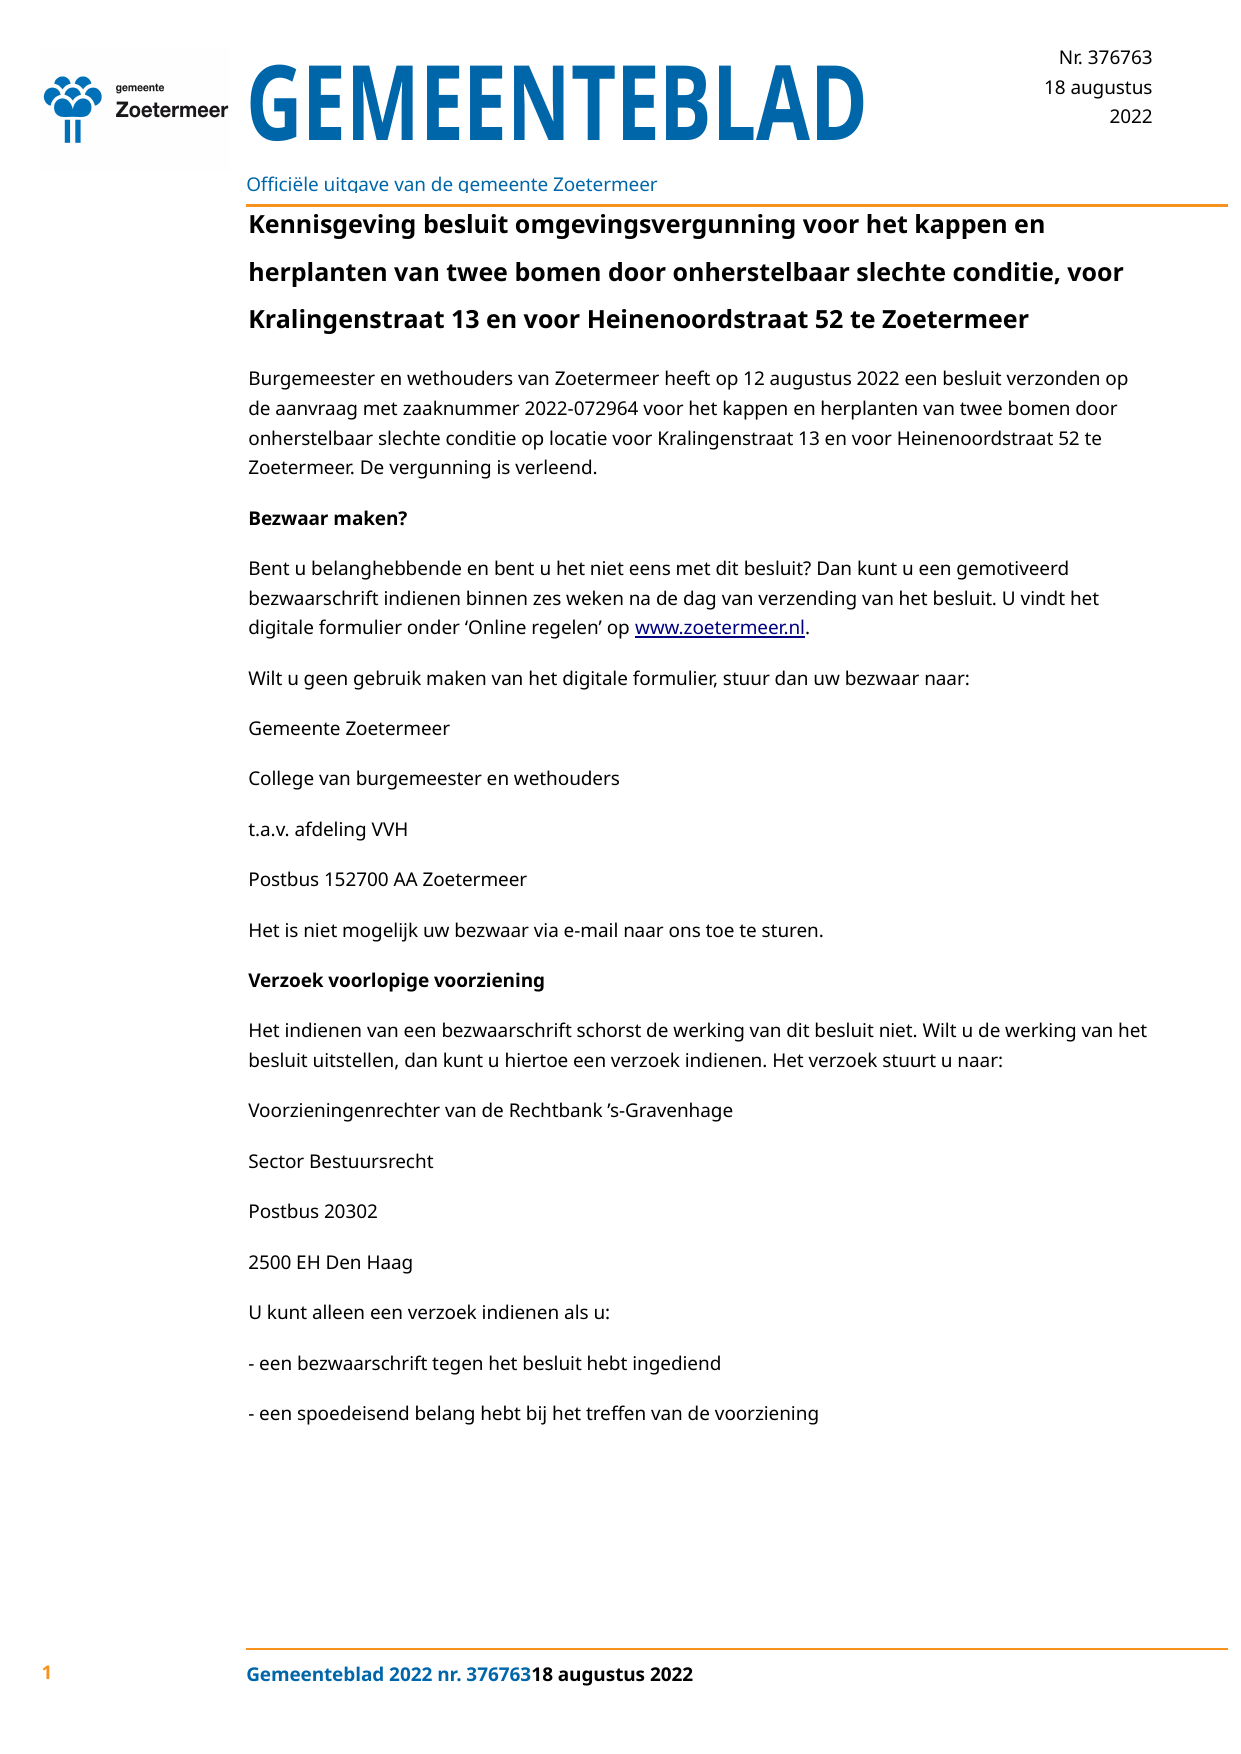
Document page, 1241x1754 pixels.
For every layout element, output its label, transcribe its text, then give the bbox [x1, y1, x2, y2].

text Postbus 20302 [248, 1198, 1152, 1224]
text Sector Bestuursrecht [248, 1148, 1152, 1174]
text - een bezwaarschrift tegen het besluit hebt ingediend [248, 1350, 1152, 1375]
text Kennisgeving besluit omgevingsvergunning voor het kappen en herplanten van twee bomen door onherstelbaar slechte conditie, voor Kralingenstraat 13 en voor Heinenoordstraat 52 te Zoetermeer [248, 207, 1152, 336]
text Verzoek voorlopige voorziening [248, 967, 1152, 993]
text College van burgemeester en wethouders [248, 766, 1152, 791]
text Gemeente Zoetermeer [248, 715, 1152, 741]
text Bent u belanghebbende en bent u het niet eens met dit besluit? Dan kunt u een gemotiveerd bezwaarschrift indienen binnen zes weken na de dag van verzending van het besluit. U vindt het digitale formulier onder ‘Online regelen’ op www.zoetermeer.nl. [248, 555, 1152, 640]
text Wilt u geen gebruik maken van het digitale formulier, stuur dan uw bezwaar naar: [248, 665, 1152, 690]
text Postbus 152700 AA Zoetermeer [248, 866, 1152, 892]
text Het is niet mogelijk uw bezwaar via e-mail naar ons toe te sturen. [248, 917, 1152, 942]
text Voorzieningenrechter van de Rechtbank ’s-Gravenhage [248, 1098, 1152, 1123]
picture [41, 47, 231, 172]
text 2500 EH Den Haag [248, 1249, 1152, 1274]
text Bezwaar maken? [248, 505, 1152, 530]
text Het indienen van een bezwaarschrift schorst de werking van dit besluit niet. Wilt u de werking van het besluit uitstellen, dan kunt u hiertoe een verzoek indienen. Het verzoek stuurt u naar: [248, 1018, 1152, 1073]
text t.a.v. afdeling VVH [248, 816, 1152, 842]
text U kunt alleen een verzoek indienen als u: [248, 1299, 1152, 1325]
text - een spoedeisend belang hebt bij het treffen van de voorziening [248, 1400, 1152, 1426]
text Burgemeester en wethouders van Zoetermeer heeft op 12 augustus 2022 een besluit verzonden op de aanvraag met zaaknummer 2022-072964 voor het kappen en herplanten van twee bomen door onherstelbaar slechte conditie op locatie voor Kralingenstraat 13 en voor Heinenoordstraat 52 te Zoetermeer. De vergunning is verleend. [248, 366, 1152, 480]
